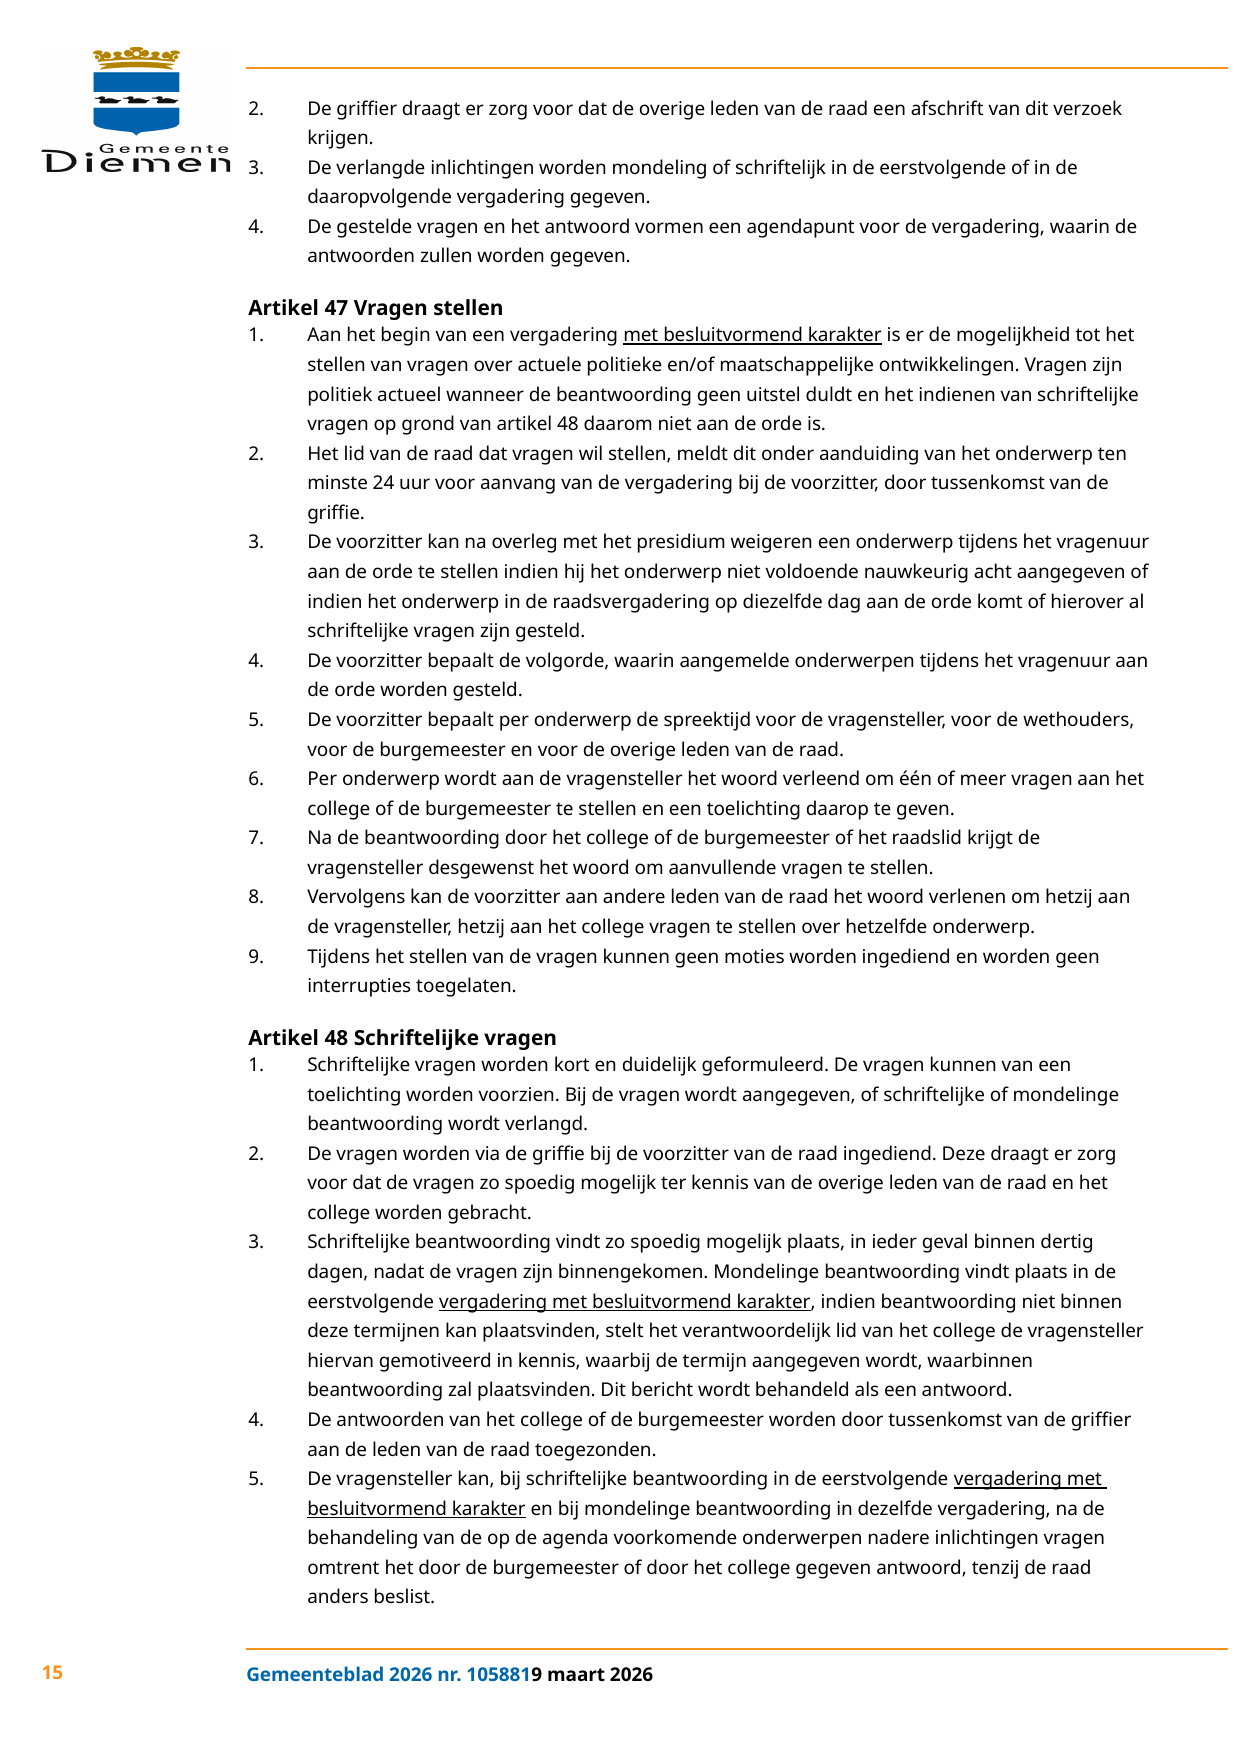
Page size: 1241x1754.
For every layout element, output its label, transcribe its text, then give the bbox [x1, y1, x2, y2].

list Na de beantwoording door het college of de burgemeester of het raadslid krijgt de vragensteller desgewenst het woord om aanvullende vragen te stellen. [248, 824, 1152, 880]
list De gestelde vragen en het antwoord vormen een agendapunt voor de vergadering, waarin de antwoorden zullen worden gegeven. [248, 213, 1152, 268]
list Tijdens het stellen van de vragen kunnen geen moties worden ingediend en worden geen interrupties toegelaten. [248, 943, 1152, 998]
list Schriftelijke beantwoording vindt zo spoedig mogelijk plaats, in ieder geval binnen dertig dagen, nadat de vragen zijn binnengekomen. Mondelinge beantwoording vindt plaats in de eerstvolgende vergadering met besluitvormend karakter, indien beantwoording niet binnen deze termijnen kan plaatsvinden, stelt het verantwoordelijk lid van het college de vragensteller hiervan gemotiveerd in kennis, waarbij de termijn aangegeven wordt, waarbinnen beantwoording zal plaatsvinden. Dit bericht wordt behandeld als een antwoord. [248, 1229, 1152, 1402]
list De vragen worden via de griffie bij de voorzitter van de raad ingediend. Deze draagt er zorg voor dat de vragen zo spoedig mogelijk ter kennis van de overige leden van de raad en het college worden gebracht. [248, 1140, 1152, 1225]
list De vragensteller kan, bij schriftelijke beantwoording in de eerstvolgende vergadering met besluitvormend karakter en bij mondelinge beantwoording in dezelfde vergadering, na de behandeling van de op de agenda voorkomende onderwerpen nadere inlichtingen vragen omtrent het door de burgemeester of door het college gegeven antwoord, tenzij de raad anders beslist. [248, 1465, 1152, 1609]
list De antwoorden van het college of de burgemeester worden door tussenkomst van de griffier aan de leden van de raad toegezonden. [248, 1406, 1152, 1462]
text Artikel 47 Vragen stellen [248, 293, 1152, 322]
list De verlangde inlichtingen worden mondeling of schriftelijk in de eerstvolgende of in de daaropvolgende vergadering gegeven. [248, 154, 1152, 209]
list De voorzitter kan na overleg met het presidium weigeren een onderwerp tijdens het vragenuur aan de orde te stellen indien hij het onderwerp niet voldoende nauwkeurig acht aangegeven of indien het onderwerp in de raadsvergadering op diezelfde dag aan de orde komt of hierover al schriftelijke vragen zijn gesteld. [248, 529, 1152, 643]
list De voorzitter bepaalt de volgorde, waarin aangemelde onderwerpen tijdens het vragenuur aan de orde worden gesteld. [248, 647, 1152, 702]
list De griffier draagt er zorg voor dat de overige leden van de raad een afschrift van dit verzoek krijgen. [248, 95, 1152, 150]
list Per onderwerp wordt aan de vragensteller het woord verleend om één of meer vragen aan het college of de burgemeester te stellen en een toelichting daarop te geven. [248, 765, 1152, 821]
list Het lid van de raad dat vragen wil stellen, meldt dit onder aanduiding van het onderwerp ten minste 24 uur voor aanvang van de vergadering bij de voorzitter, door tussenkomst van de griffie. [248, 440, 1152, 525]
list Schriftelijke vragen worden kort en duidelijk geformuleerd. De vragen kunnen van een toelichting worden voorzien. Bij de vragen wordt aangegeven, of schriftelijke of mondelinge beantwoording wordt verlangd. [248, 1051, 1152, 1136]
picture [41, 47, 231, 172]
list Aan het begin van een vergadering met besluitvormend karakter is er de mogelijkheid tot het stellen van vragen over actuele politieke en/of maatschappelijke ontwikkelingen. Vragen zijn politiek actueel wanneer de beantwoording geen uitstel duldt en het indienen van schriftelijke vragen op grond van artikel 48 daarom niet aan de orde is. [248, 322, 1152, 436]
list De voorzitter bepaalt per onderwerp de spreektijd voor de vragensteller, voor de wethouders, voor de burgemeester en voor de overige leden van de raad. [248, 706, 1152, 761]
text Artikel 48 Schriftelijke vragen [248, 1023, 1152, 1051]
list Vervolgens kan de voorzitter aan andere leden van de raad het woord verlenen om hetzij aan de vragensteller, hetzij aan het college vragen te stellen over hetzelfde onderwerp. [248, 884, 1152, 939]
